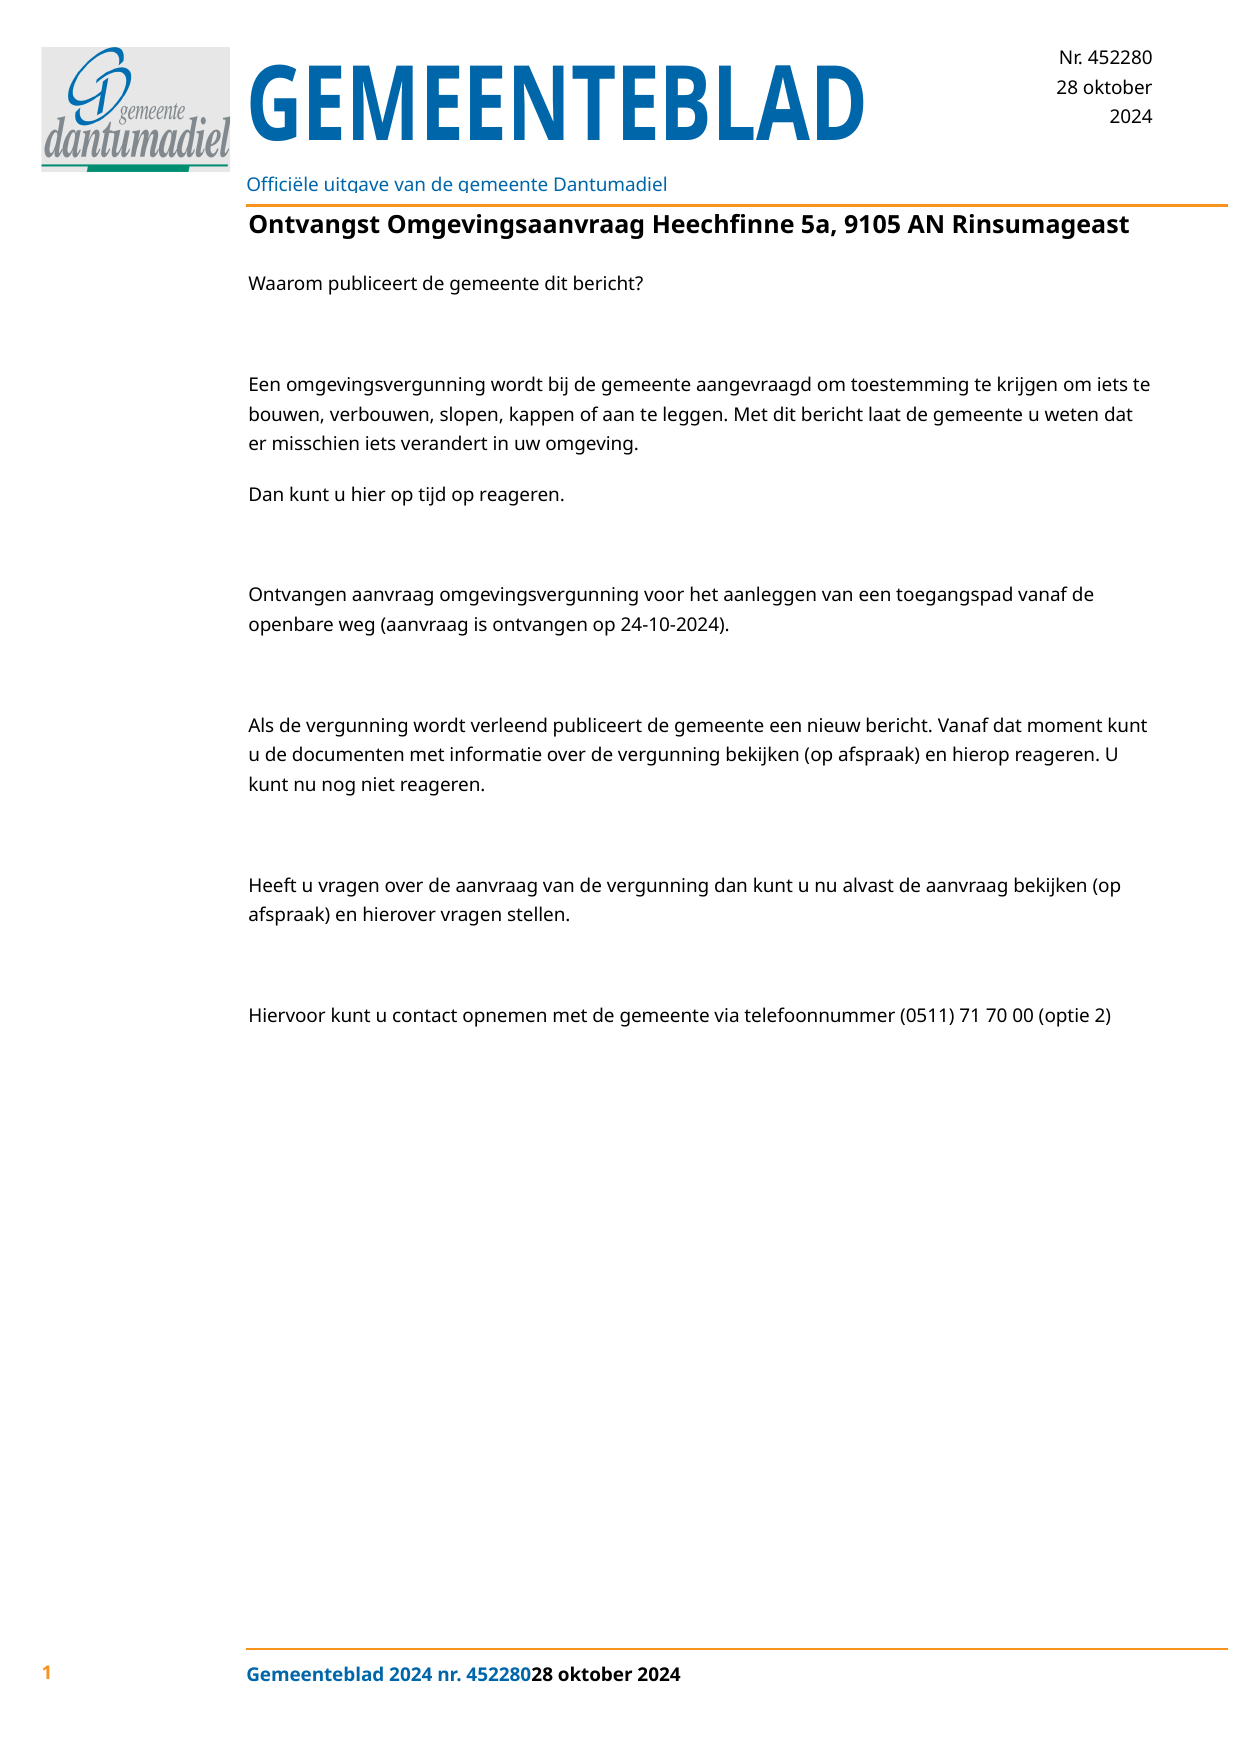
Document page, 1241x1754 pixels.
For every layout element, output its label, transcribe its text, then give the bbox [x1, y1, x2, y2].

text Een omgevingsvergunning wordt bij de gemeente aangevraagd om toestemming te krijgen om iets te bouwen, verbouwen, slopen, kappen of aan te leggen. Met dit bericht laat de gemeente u weten dat er misschien iets verandert in uw omgeving. [248, 371, 1152, 456]
text Ontvangst Omgevingsaanvraag Heechfinne 5a, 9105 AN Rinsumageast [248, 207, 1152, 241]
text Heeft u vragen over de aanvraag van de vergunning dan kunt u nu alvast de aanvraag bekijken (op afspraak) en hierover vragen stellen. [248, 872, 1152, 927]
text Hiervoor kunt u contact opnemen met de gemeente via telefoonnummer (0511) 71 70 00 (optie 2) [248, 1002, 1152, 1028]
picture [41, 47, 231, 172]
text Waarom publiceert de gemeente dit bericht? [248, 270, 1152, 296]
text Ontvangen aanvraag omgevingsvergunning voor het aanleggen van een toegangspad vanaf de openbare weg (aanvraag is ontvangen op 24-10-2024). [248, 582, 1152, 637]
text Als de vergunning wordt verleend publiceert de gemeente een nieuw bericht. Vanaf dat moment kunt u de documenten met informatie over de vergunning bekijken (op afspraak) en hierop reageren. U kunt nu nog niet reageren. [248, 712, 1152, 797]
text Dan kunt u hier op tijd op reageren. [248, 481, 1152, 506]
